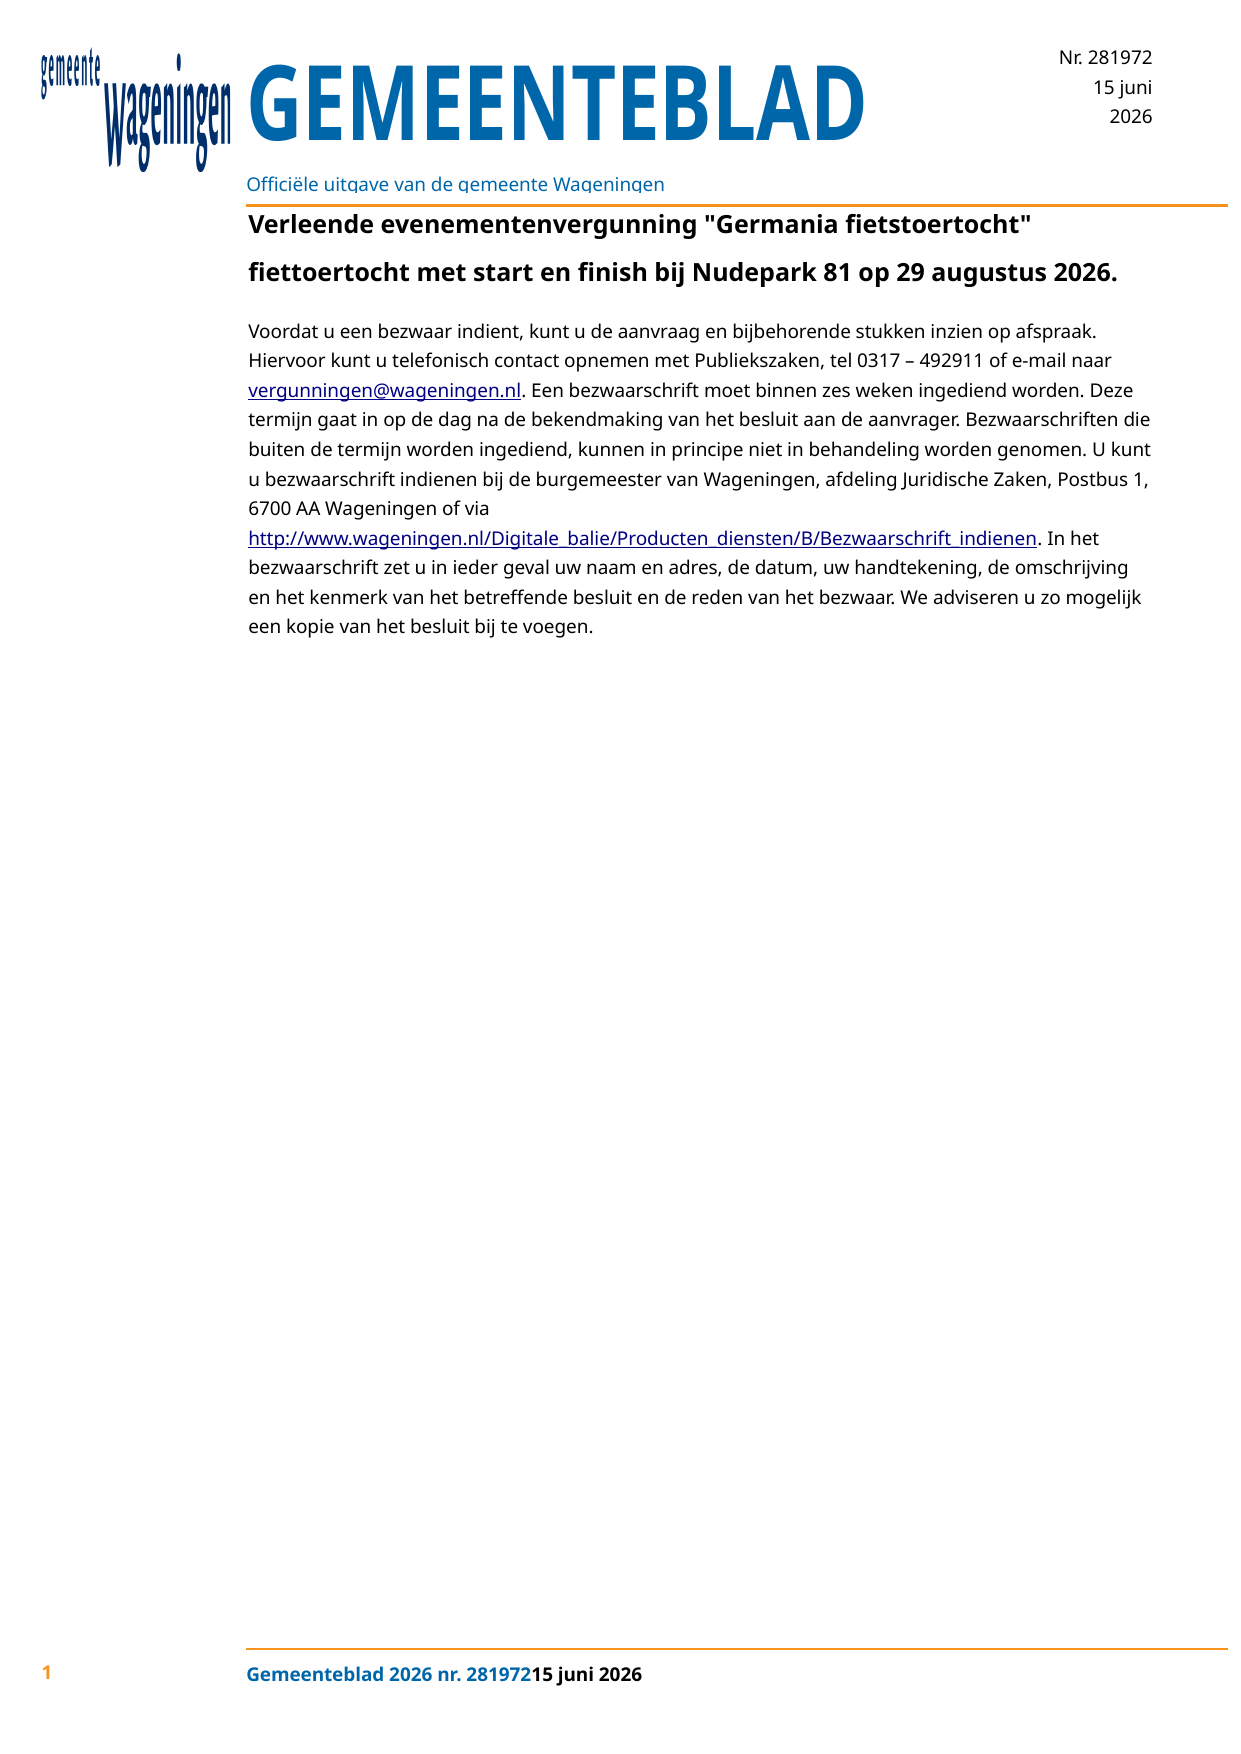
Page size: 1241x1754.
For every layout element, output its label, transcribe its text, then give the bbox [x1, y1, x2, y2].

picture [41, 47, 231, 172]
text Voordat u een bezwaar indient, kunt u de aanvraag en bijbehorende stukken inzien op afspraak. Hiervoor kunt u telefonisch contact opnemen met Publiekszaken, tel 0317 – 492911 of e-mail naar vergunningen@wageningen.nl. Een bezwaarschrift moet binnen zes weken ingediend worden. Deze termijn gaat in op de dag na de bekendmaking van het besluit aan de aanvrager. Bezwaarschriften die buiten de termijn worden ingediend, kunnen in principe niet in behandeling worden genomen. U kunt u bezwaarschrift indienen bij de burgemeester van Wageningen, afdeling Juridische Zaken, Postbus 1, 6700 AA Wageningen of via http://www.wageningen.nl/Digitale_balie/Producten_diensten/B/Bezwaarschrift_indienen. In het bezwaarschrift zet u in ieder geval uw naam en adres, de datum, uw handtekening, de omschrijving en het kenmerk van het betreffende besluit en de reden van het bezwaar. We adviseren u zo mogelijk een kopie van het besluit bij te voegen. [248, 318, 1152, 639]
text Verleende evenementenvergunning "Germania fietstoertocht" fiettoertocht met start en finish bij Nudepark 81 op 29 augustus 2026. [248, 207, 1152, 288]
